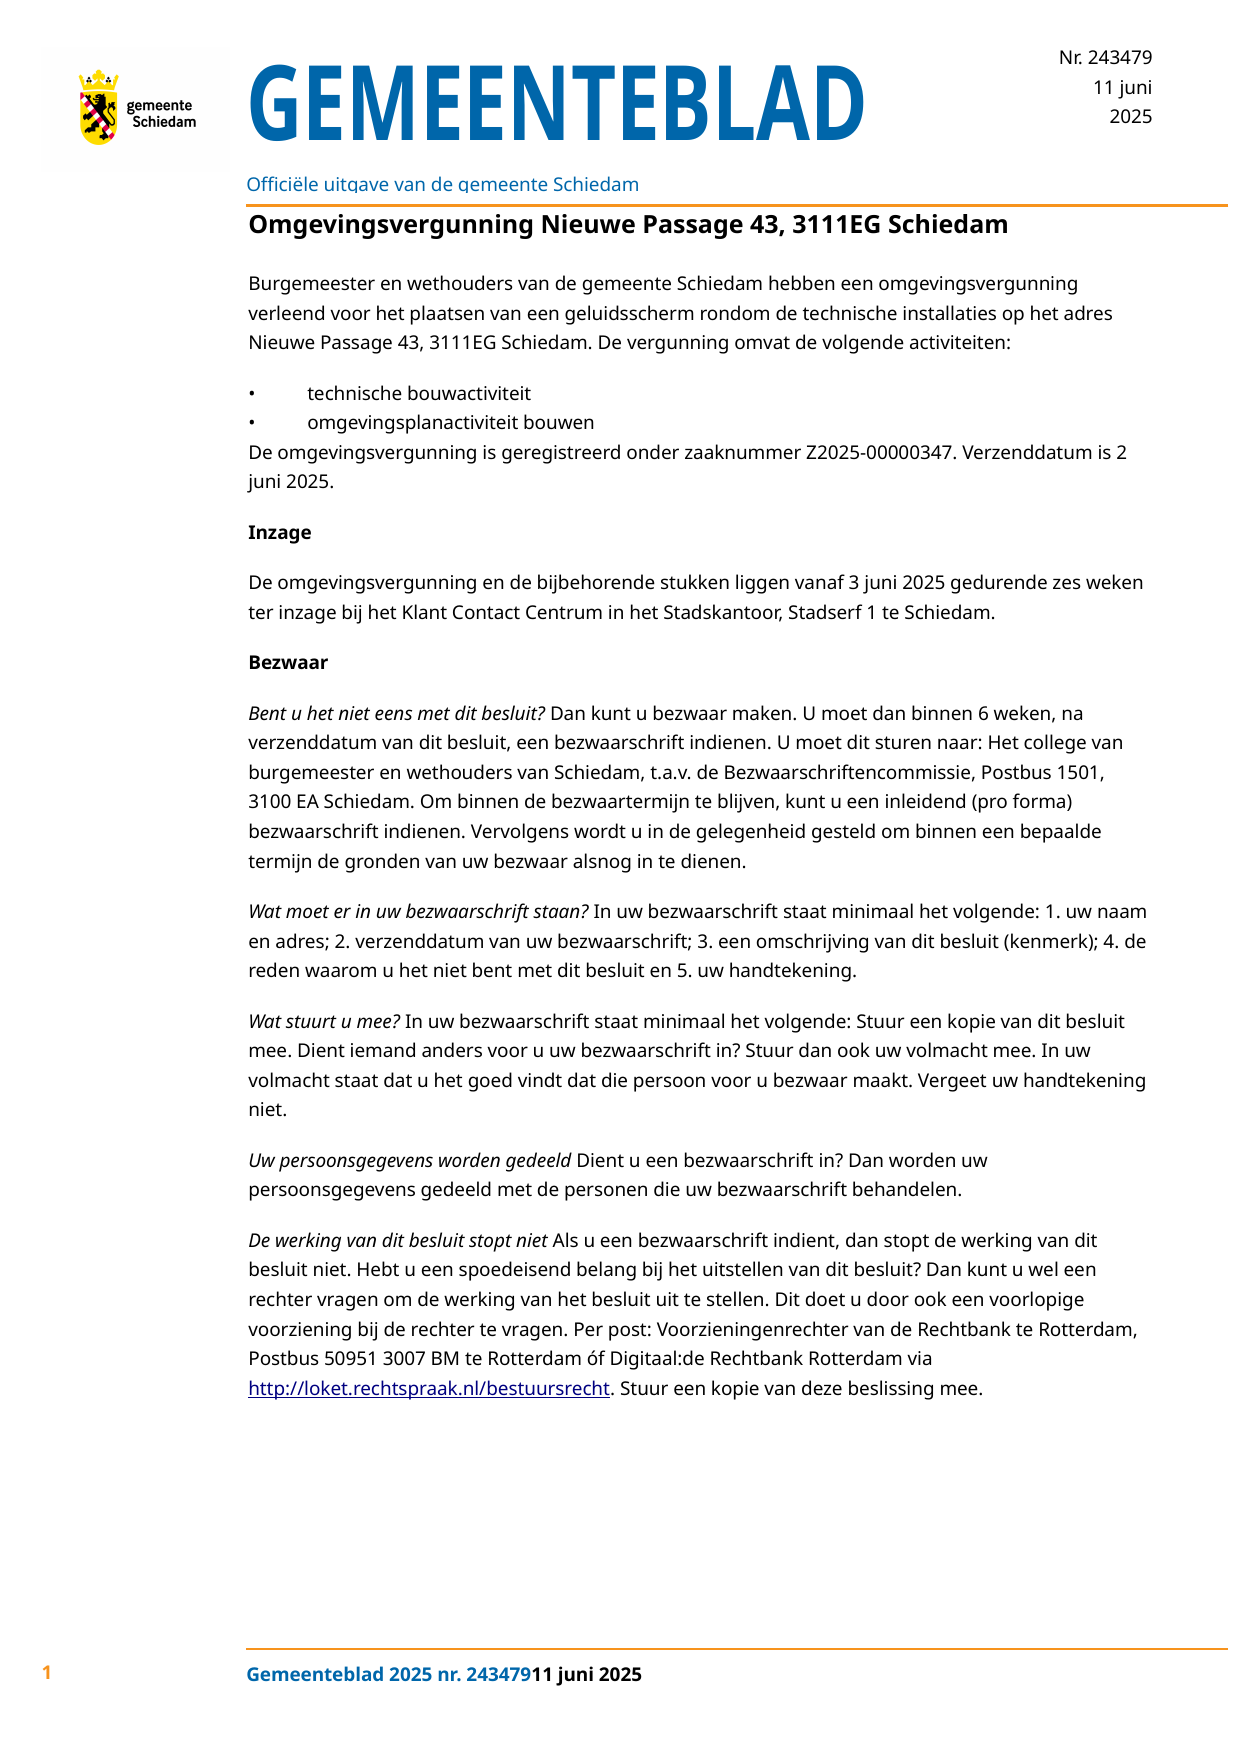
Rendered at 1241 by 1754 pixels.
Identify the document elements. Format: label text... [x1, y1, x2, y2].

text De omgevingsvergunning is geregistreerd onder zaaknummer Z2025-00000347. Verzenddatum is 2 juni 2025. [248, 439, 1152, 494]
text Wat stuurt u mee? In uw bezwaarschrift staat minimaal het volgende: Stuur een kopie van dit besluit mee. Dient iemand anders voor u uw bezwaarschrift in? Stuur dan ook uw volmacht mee. In uw volmacht staat dat u het goed vindt dat die persoon voor u bezwaar maakt. Vergeet uw handtekening niet. [248, 1008, 1152, 1122]
list technische bouwactiviteit [248, 380, 1152, 406]
text Bent u het niet eens met dit besluit? Dan kunt u bezwaar maken. U moet dan binnen 6 weken, na verzenddatum van dit besluit, een bezwaarschrift indienen. U moet dit sturen naar: Het college van burgemeester en wethouders van Schiedam, t.a.v. de Bezwaarschriftencommissie, Postbus 1501, 3100 EA Schiedam. Om binnen de bezwaartermijn te blijven, kunt u een inleidend (pro forma) bezwaarschrift indienen. Vervolgens wordt u in de gelegenheid gesteld om binnen een bepaalde termijn de gronden van uw bezwaar alsnog in te dienen. [248, 700, 1152, 873]
text Uw persoonsgegevens worden gedeeld Dient u een bezwaarschrift in? Dan worden uw persoonsgegevens gedeeld met de personen die uw bezwaarschrift behandelen. [248, 1147, 1152, 1202]
text Bezwaar [248, 649, 1152, 675]
text Inzage [248, 519, 1152, 545]
text Burgemeester en wethouders van de gemeente Schiedam hebben een omgevingsvergunning verleend voor het plaatsen van een geluidsscherm rondom de technische installaties op het adres Nieuwe Passage 43, 3111EG Schiedam. De vergunning omvat de volgende activiteiten: [248, 270, 1152, 355]
text De werking van dit besluit stopt niet Als u een bezwaarschrift indient, dan stopt de werking van dit besluit niet. Hebt u een spoedeisend belang bij het uitstellen van dit besluit? Dan kunt u wel een rechter vragen om de werking van het besluit uit te stellen. Dit doet u door ook een voorlopige voorziening bij de rechter te vragen. Per post: Voorzieningenrechter van de Rechtbank te Rotterdam, Postbus 50951 3007 BM te Rotterdam óf Digitaal:de Rechtbank Rotterdam via http://loket.rechtspraak.nl/bestuursrecht. Stuur een kopie van deze beslissing mee. [248, 1227, 1152, 1401]
text De omgevingsvergunning en de bijbehorende stukken liggen vanaf 3 juni 2025 gedurende zes weken ter inzage bij het Klant Contact Centrum in het Stadskantoor, Stadserf 1 te Schiedam. [248, 569, 1152, 625]
text Wat moet er in uw bezwaarschrift staan? In uw bezwaarschrift staat minimaal het volgende: 1. uw naam en adres; 2. verzenddatum van uw bezwaarschrift; 3. een omschrijving van dit besluit (kenmerk); 4. de reden waarom u het niet bent met dit besluit en 5. uw handtekening. [248, 898, 1152, 983]
list omgevingsplanactiviteit bouwen [248, 409, 1152, 435]
text Omgevingsvergunning Nieuwe Passage 43, 3111EG Schiedam [248, 207, 1152, 241]
picture [41, 47, 231, 172]
